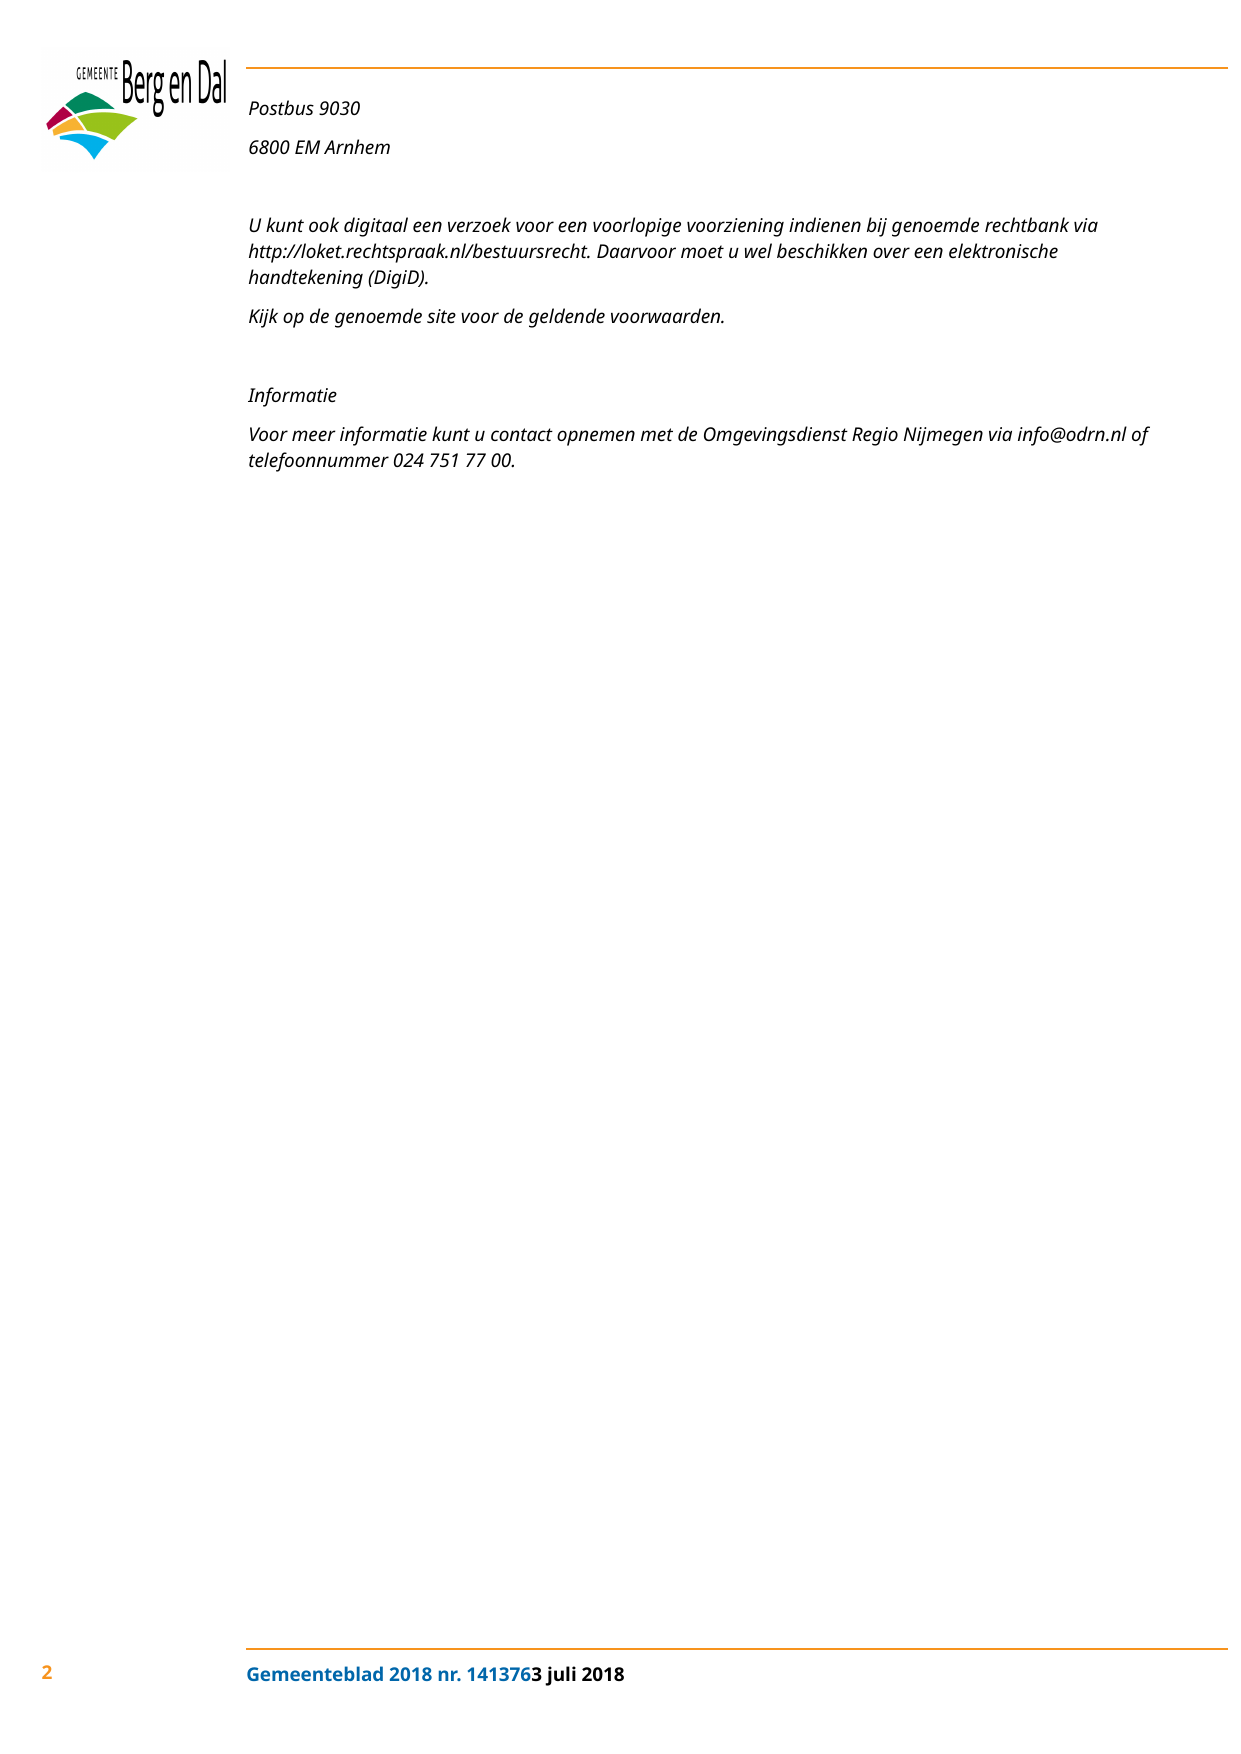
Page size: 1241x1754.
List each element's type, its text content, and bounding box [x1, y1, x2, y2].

text Postbus 9030 [248, 95, 1152, 121]
text Voor meer informatie kunt u contact opnemen met de Omgevingsdienst Regio Nijmegen via info@odrn.nl of telefoonnummer 024 751 77 00. [248, 421, 1152, 473]
picture [41, 47, 231, 172]
text Kijk op de genoemde site voor de geldende voorwaarden. [248, 303, 1152, 329]
text Informatie [248, 382, 1152, 408]
text 6800 EM Arnhem [248, 134, 1152, 160]
text U kunt ook digitaal een verzoek voor een voorlopige voorziening indienen bij genoemde rechtbank via http://loket.rechtspraak.nl/bestuursrecht. Daarvoor moet u wel beschikken over een elektronische handtekening (DigiD). [248, 213, 1152, 290]
